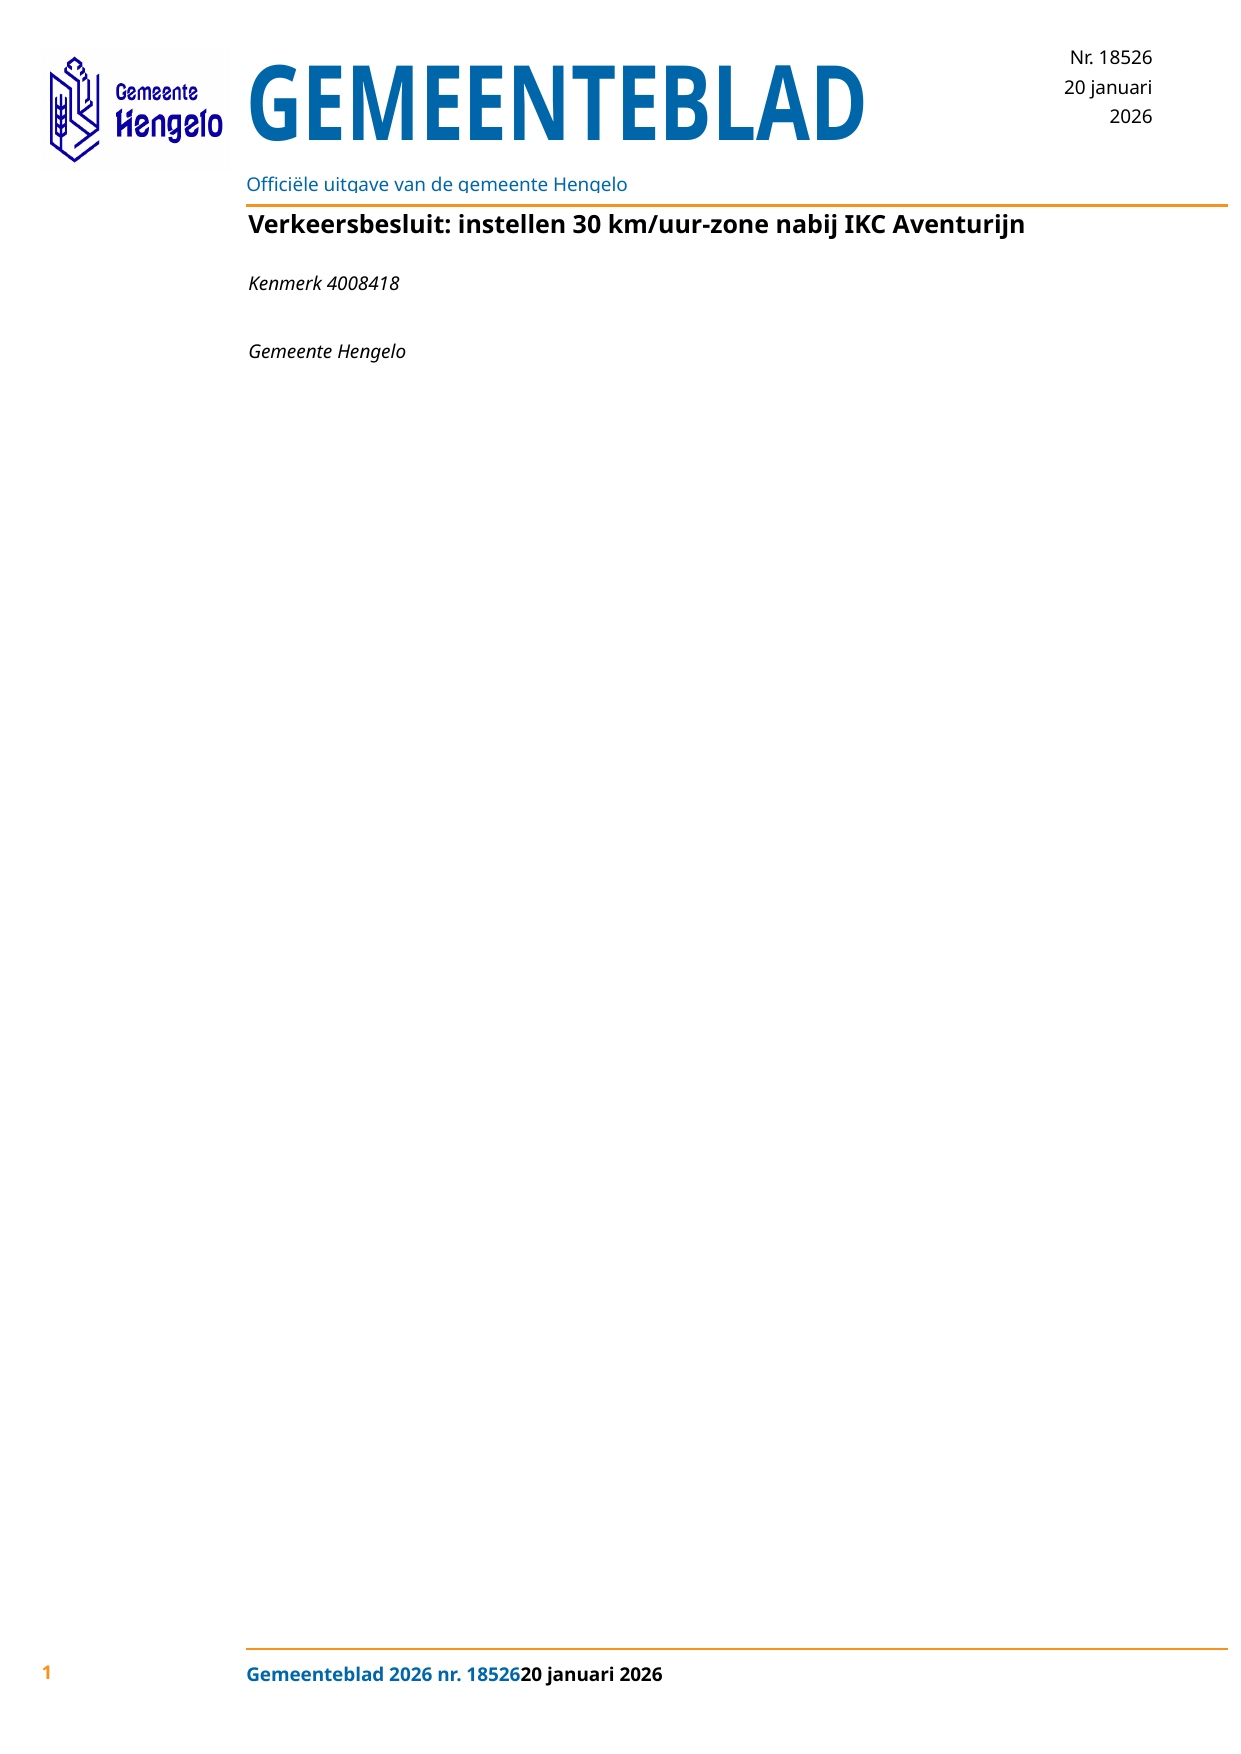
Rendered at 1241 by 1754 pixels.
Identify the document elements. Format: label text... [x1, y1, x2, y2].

text Kenmerk 4008418 [248, 270, 1152, 296]
text Verkeersbesluit: instellen 30 km/uur-zone nabij IKC Aventurijn [248, 207, 1152, 241]
picture [41, 47, 231, 172]
text Gemeente Hengelo [248, 338, 1152, 364]
